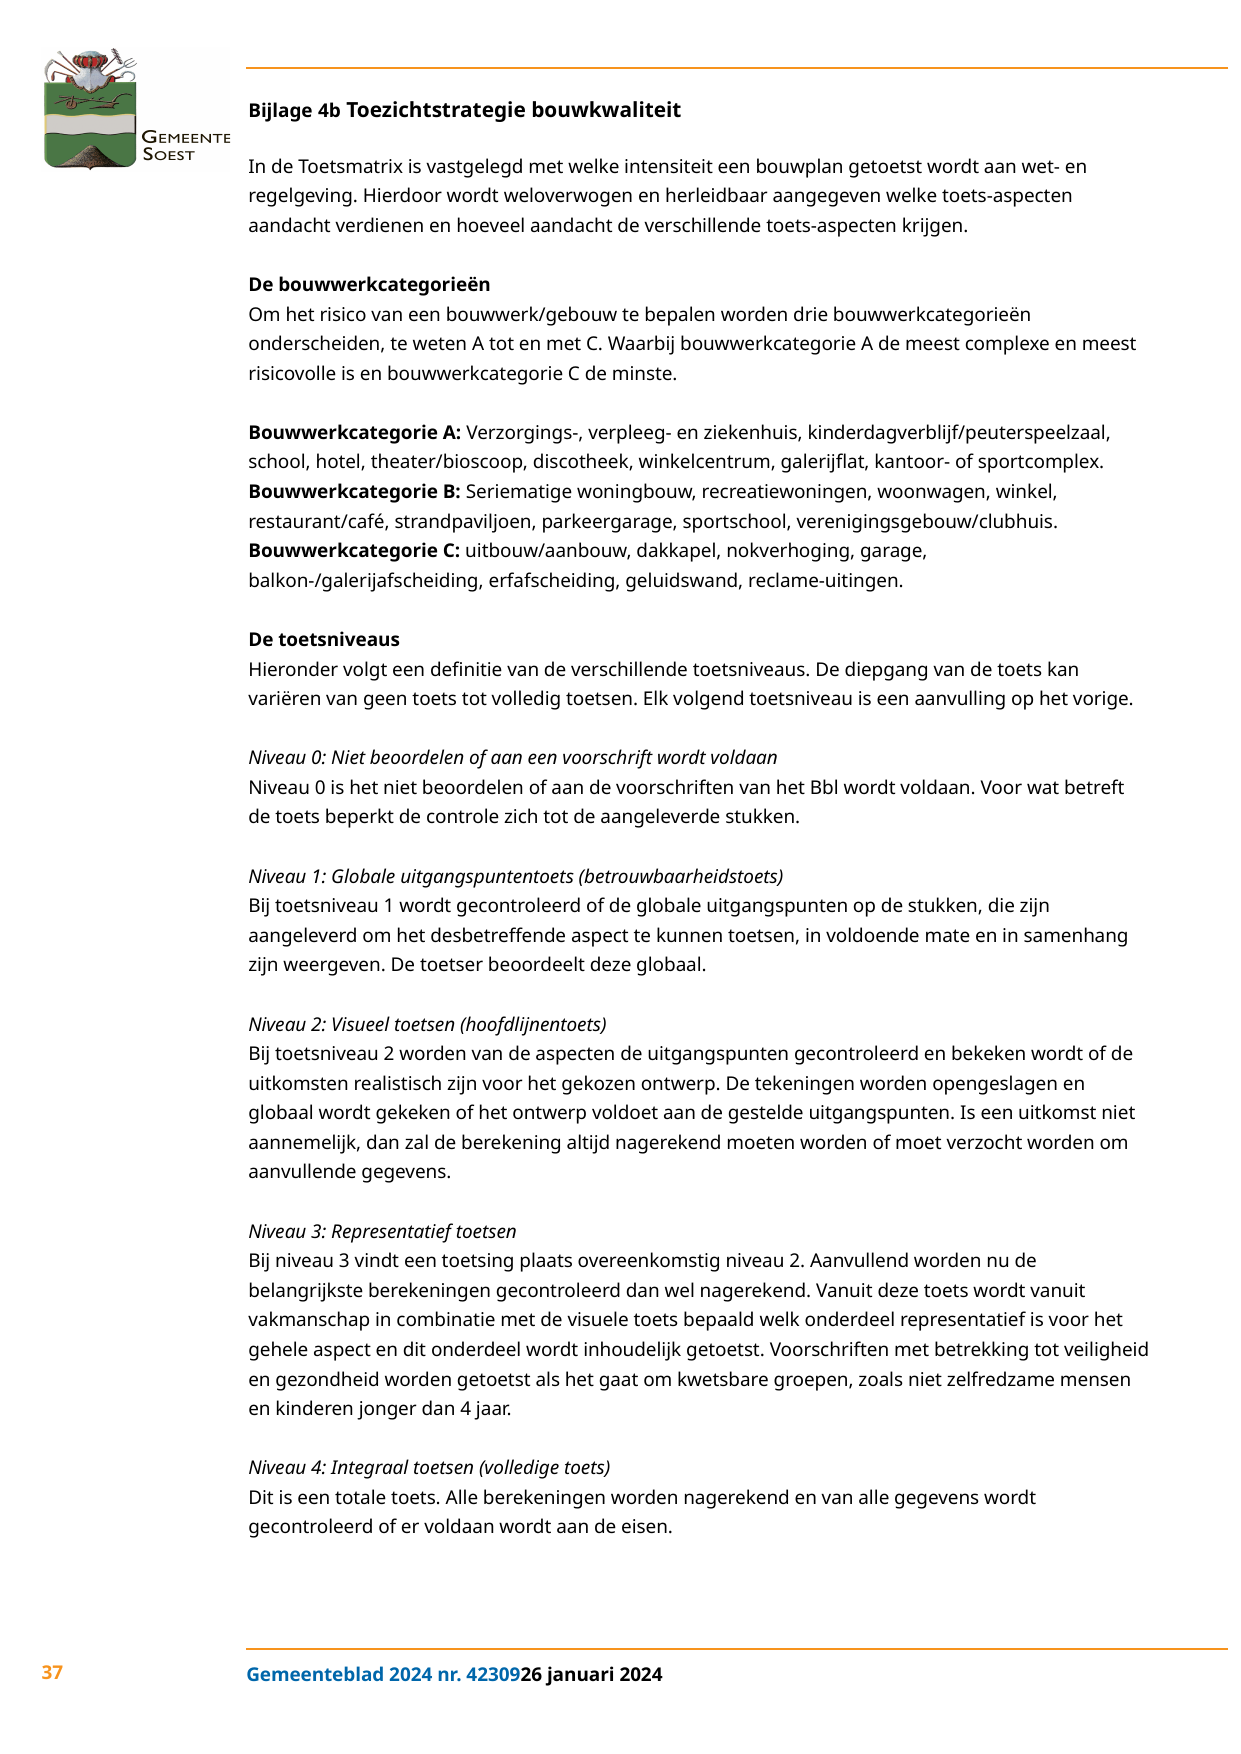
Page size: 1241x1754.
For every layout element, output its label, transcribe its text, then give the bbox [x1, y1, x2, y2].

text In de Toetsmatrix is vastgelegd met welke intensiteit een bouwplan getoetst wordt aan wet- en regelgeving. Hierdoor wordt weloverwogen en herleidbaar aangegeven welke toets-aspecten aandacht verdienen en hoeveel aandacht de verschillende toets-aspecten krijgen. [248, 153, 1152, 238]
text Bijlage 4b Toezichtstrategie bouwkwaliteit [248, 95, 1152, 123]
text Niveau 0 is het niet beoordelen of aan de voorschriften van het Bbl wordt voldaan. Voor wat betreft de toets beperkt de controle zich tot de aangeleverde stukken. [248, 774, 1152, 829]
text De toetsniveaus [248, 626, 1152, 652]
text De bouwwerkcategorieën [248, 271, 1152, 297]
text Bij toetsniveau 1 wordt gecontroleerd of de globale uitgangspunten op de stukken, die zijn aangeleverd om het desbetreffende aspect te kunnen toetsen, in voldoende mate en in samenhang zijn weergeven. De toetser beoordeelt deze globaal. [248, 892, 1152, 977]
text Niveau 2: Visueel toetsen (hoofdlijnentoets) [248, 1011, 1152, 1037]
text Niveau 4: Integraal toetsen (volledige toets) [248, 1454, 1152, 1480]
text Om het risico van een bouwwerk/gebouw te bepalen worden drie bouwwerkcategorieën onderscheiden, te weten A tot en met C. Waarbij bouwwerkcategorie A de meest complexe en meest risicovolle is en bouwwerkcategorie C de minste. [248, 301, 1152, 386]
text Bij toetsniveau 2 worden van de aspecten de uitgangspunten gecontroleerd en bekeken wordt of de uitkomsten realistisch zijn voor het gekozen ontwerp. De tekeningen worden opengeslagen en globaal wordt gekeken of het ontwerp voldoet aan de gestelde uitgangspunten. Is een uitkomst niet aannemelijk, dan zal de berekening altijd nagerekend moeten worden of moet verzocht worden om aanvullende gegevens. [248, 1040, 1152, 1184]
text Bij niveau 3 vindt een toetsing plaats overeenkomstig niveau 2. Aanvullend worden nu de belangrijkste berekeningen gecontroleerd dan wel nagerekend. Vanuit deze toets wordt vanuit vakmanschap in combinatie met de visuele toets bepaald welk onderdeel representatief is voor het gehele aspect en dit onderdeel wordt inhoudelijk getoetst. Voorschriften met betrekking tot veiligheid en gezondheid worden getoetst als het gaat om kwetsbare groepen, zoals niet zelfredzame mensen en kinderen jonger dan 4 jaar. [248, 1247, 1152, 1421]
text Bouwwerkcategorie A: Verzorgings-, verpleeg- en ziekenhuis, kinderdagverblijf/peuterspeelzaal, school, hotel, theater/bioscoop, discotheek, winkelcentrum, galerijflat, kantoor- of sportcomplex. [248, 419, 1152, 474]
text Hieronder volgt een definitie van de verschillende toetsniveaus. De diepgang van de toets kan variëren van geen toets tot volledig toetsen. Elk volgend toetsniveau is een aanvulling op het vorige. [248, 656, 1152, 711]
text Dit is een totale toets. Alle berekeningen worden nagerekend en van alle gegevens wordt gecontroleerd of er voldaan wordt aan de eisen. [248, 1484, 1152, 1539]
picture [41, 47, 231, 172]
text Bouwwerkcategorie C: uitbouw/aanbouw, dakkapel, nokverhoging, garage, balkon-/galerijafscheiding, erfafscheiding, geluidswand, reclame-uitingen. [248, 537, 1152, 593]
text Niveau 0: Niet beoordelen of aan een voorschrift wordt voldaan [248, 744, 1152, 770]
text Niveau 3: Representatief toetsen [248, 1218, 1152, 1244]
text Niveau 1: Globale uitgangspuntentoets (betrouwbaarheidstoets) [248, 863, 1152, 889]
text Bouwwerkcategorie B: Seriematige woningbouw, recreatiewoningen, woonwagen, winkel, restaurant/café, strandpaviljoen, parkeergarage, sportschool, verenigingsgebouw/clubhuis. [248, 478, 1152, 534]
